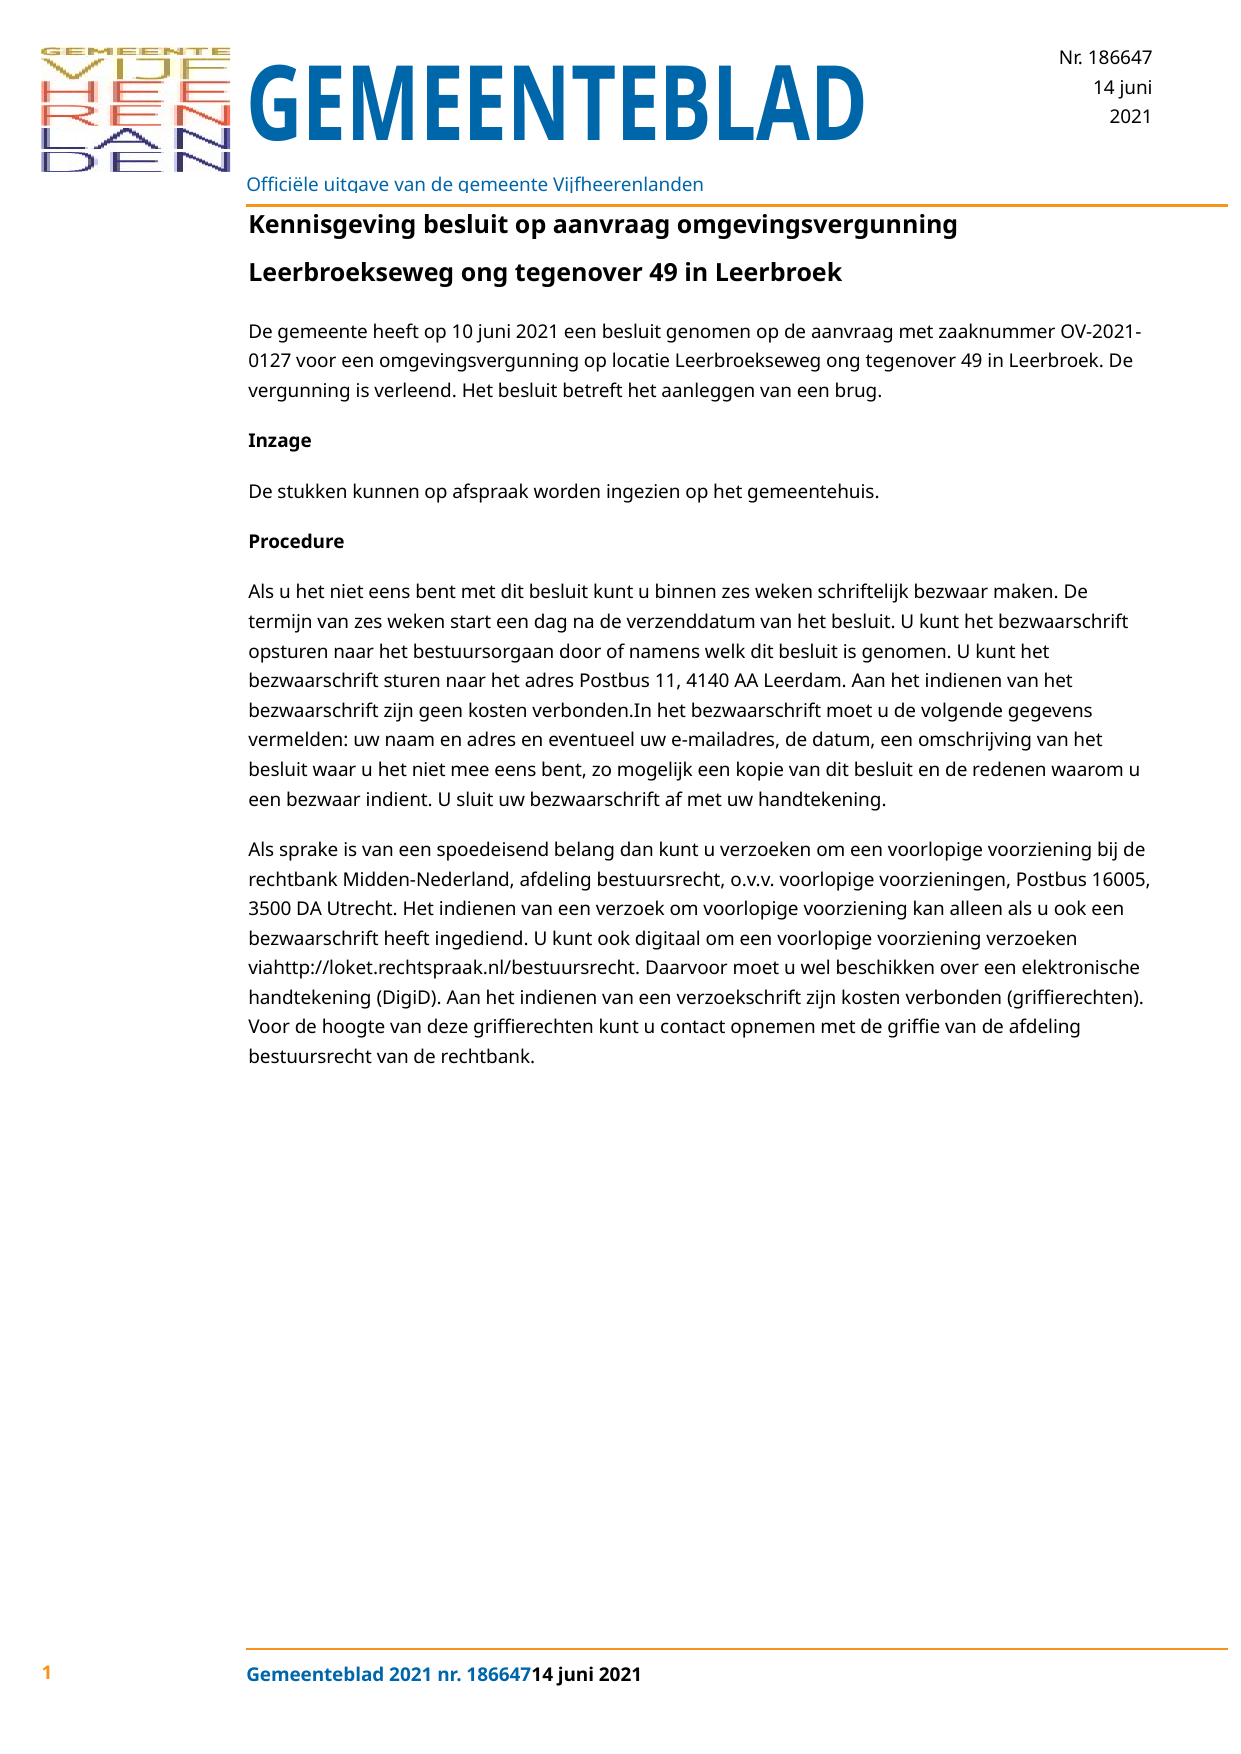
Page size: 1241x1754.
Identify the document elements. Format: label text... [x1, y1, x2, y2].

text Kennisgeving besluit op aanvraag omgevingsvergunning Leerbroekseweg ong tegenover 49 in Leerbroek [248, 207, 1152, 288]
text Als u het niet eens bent met dit besluit kunt u binnen zes weken schriftelijk bezwaar maken. De termijn van zes weken start een dag na de verzenddatum van het besluit. U kunt het bezwaarschrift opsturen naar het bestuursorgaan door of namens welk dit besluit is genomen. U kunt het bezwaarschrift sturen naar het adres Postbus 11, 4140 AA Leerdam. Aan het indienen van het bezwaarschrift zijn geen kosten verbonden.In het bezwaarschrift moet u de volgende gegevens vermelden: uw naam en adres en eventueel uw e-mailadres, de datum, een omschrijving van het besluit waar u het niet mee eens bent, zo mogelijk een kopie van dit besluit en de redenen waarom u een bezwaar indient. U sluit uw bezwaarschrift af met uw handtekening. [248, 579, 1152, 812]
picture [41, 47, 231, 172]
text Als sprake is van een spoedeisend belang dan kunt u verzoeken om een voorlopige voorziening bij de rechtbank Midden-Nederland, afdeling bestuursrecht, o.v.v. voorlopige voorzieningen, Postbus 16005, 3500 DA Utrecht. Het indienen van een verzoek om voorlopige voorziening kan alleen als u ook een bezwaarschrift heeft ingediend. U kunt ook digitaal om een voorlopige voorziening verzoeken viahttp://loket.rechtspraak.nl/bestuursrecht. Daarvoor moet u wel beschikken over een elektronische handtekening (DigiD). Aan het indienen van een verzoekschrift zijn kosten verbonden (griffierechten). Voor de hoogte van deze griffierechten kunt u contact opnemen met de griffie van de afdeling bestuursrecht van de rechtbank. [248, 836, 1152, 1069]
text De gemeente heeft op 10 juni 2021 een besluit genomen op de aanvraag met zaaknummer OV-2021-0127 voor een omgevingsvergunning op locatie Leerbroekseweg ong tegenover 49 in Leerbroek. De vergunning is verleend. Het besluit betreft het aanleggen van een brug. [248, 318, 1152, 403]
text Inzage [248, 427, 1152, 453]
text De stukken kunnen op afspraak worden ingezien op het gemeentehuis. [248, 478, 1152, 504]
text Procedure [248, 528, 1152, 554]
